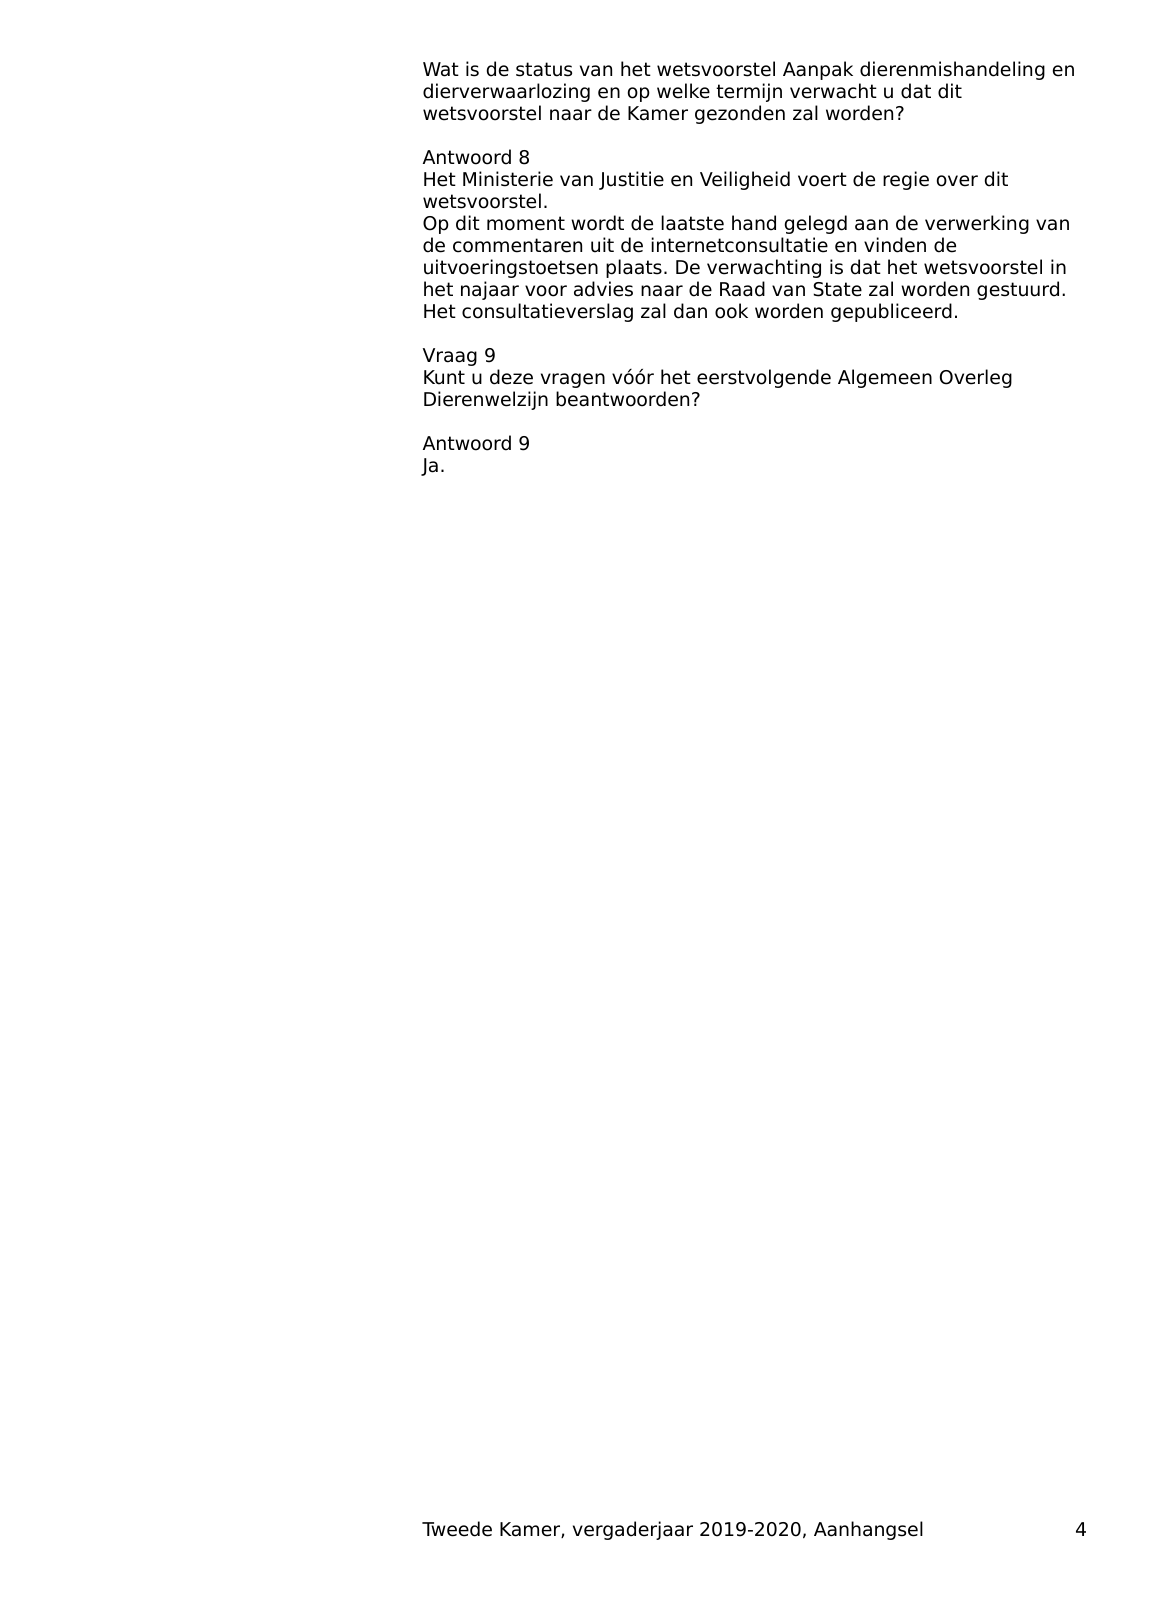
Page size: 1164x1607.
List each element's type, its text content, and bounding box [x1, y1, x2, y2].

text Het Ministerie van Justitie en Veiligheid voert de regie over dit wetsvoorstel. [422, 169, 1087, 213]
text Kunt u deze vragen vóór het eerstvolgende Algemeen Overleg Dierenwelzijn beantwoorden? [422, 367, 1087, 411]
text Ja. [422, 455, 1087, 477]
text Wat is de status van het wetsvoorstel Aanpak dierenmishandeling en dierverwaarlozing en op welke termijn verwacht u dat dit wetsvoorstel naar de Kamer gezonden zal worden? [422, 59, 1087, 125]
text Vraag 9 [422, 345, 1087, 367]
text Op dit moment wordt de laatste hand gelegd aan de verwerking van de commentaren uit de internetconsultatie en vinden de uitvoeringstoetsen plaats. De verwachting is dat het wetsvoorstel in het najaar voor advies naar de Raad van State zal worden gestuurd. Het consultatieverslag zal dan ook worden gepubliceerd. [422, 213, 1087, 323]
text Antwoord 8 [422, 147, 1087, 169]
text Antwoord 9 [422, 433, 1087, 455]
